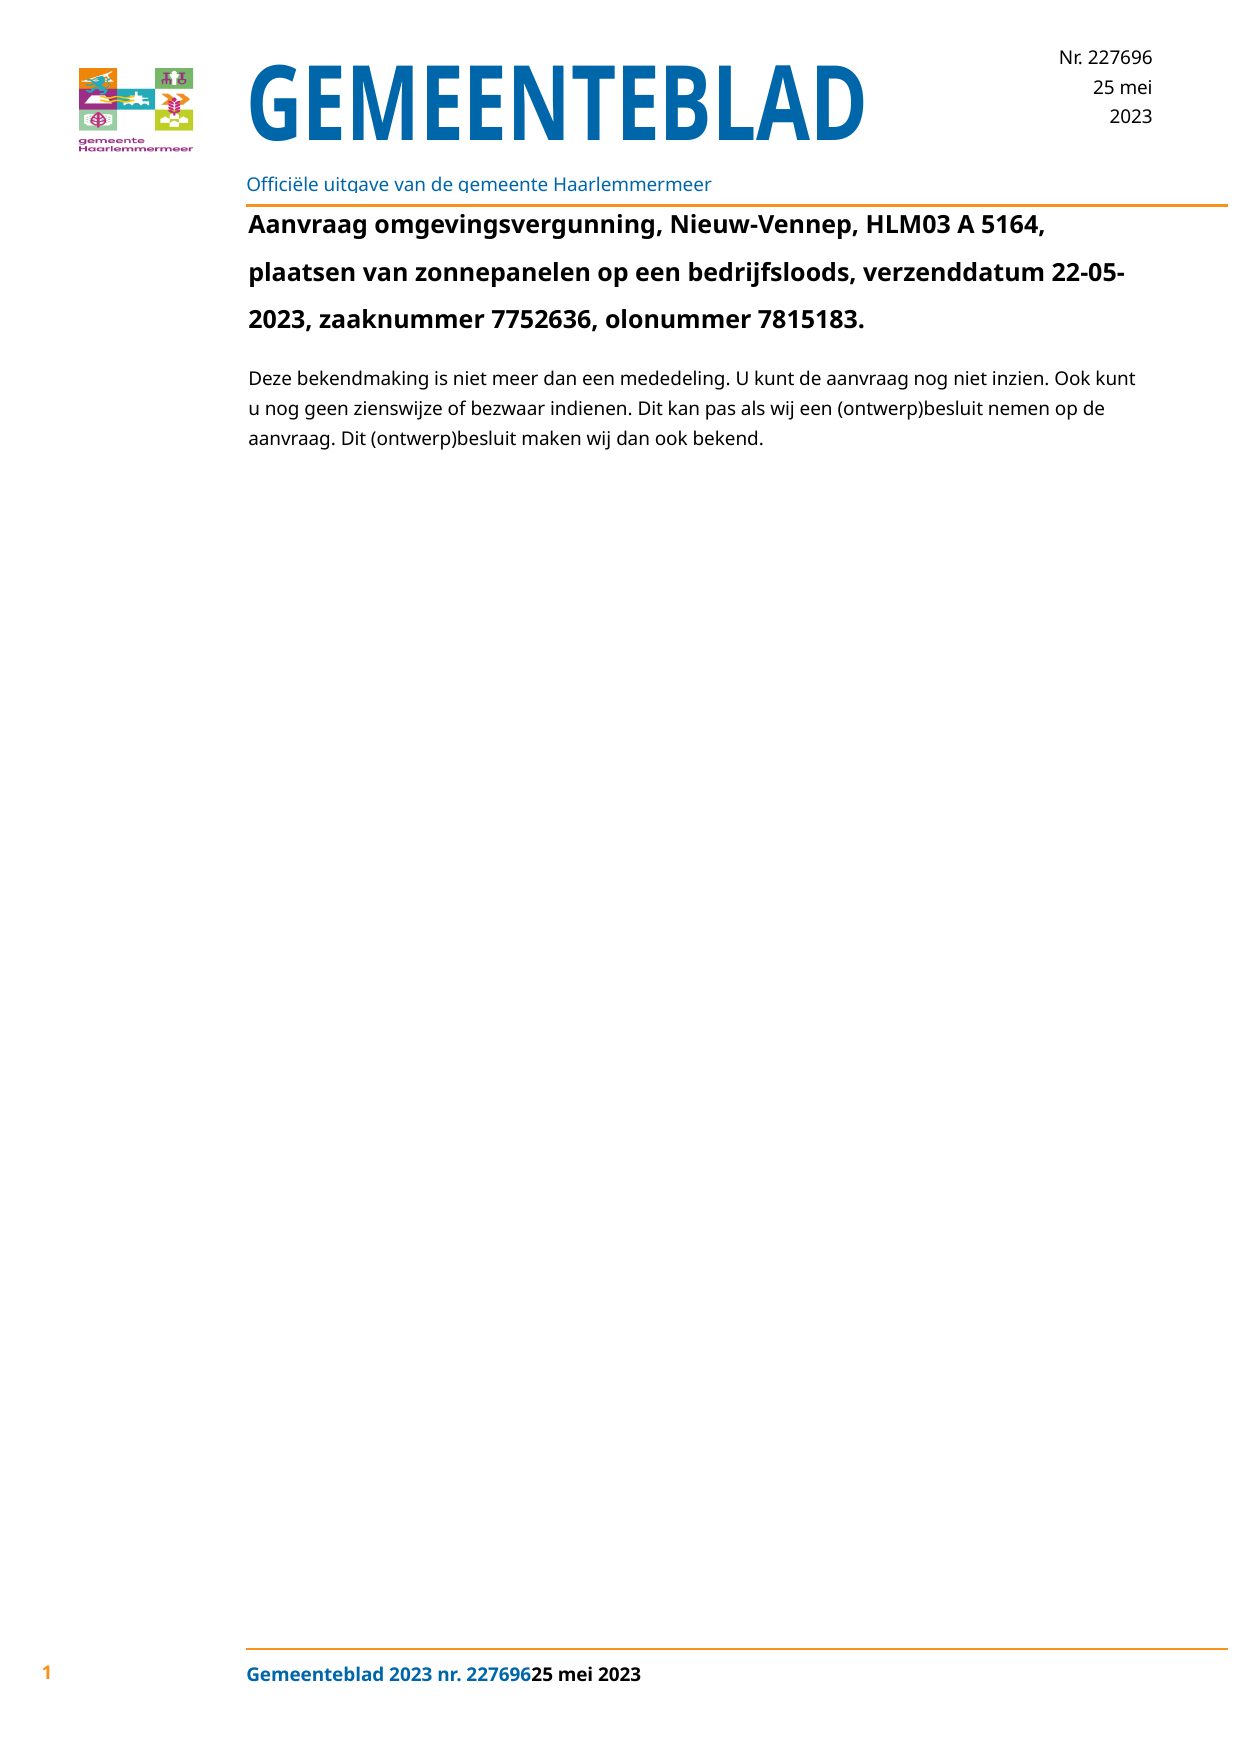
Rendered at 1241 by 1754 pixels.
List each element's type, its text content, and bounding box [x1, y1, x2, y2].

text Aanvraag omgevingsvergunning, Nieuw-Vennep, HLM03 A 5164, plaatsen van zonnepanelen op een bedrijfsloods, verzenddatum 22-05-2023, zaaknummer 7752636, olonummer 7815183. [248, 207, 1152, 336]
picture [41, 47, 231, 172]
text Deze bekendmaking is niet meer dan een mededeling. U kunt de aanvraag nog niet inzien. Ook kunt u nog geen zienswijze of bezwaar indienen. Dit kan pas als wij een (ontwerp)besluit nemen op de aanvraag. Dit (ontwerp)besluit maken wij dan ook bekend. [248, 366, 1152, 450]
